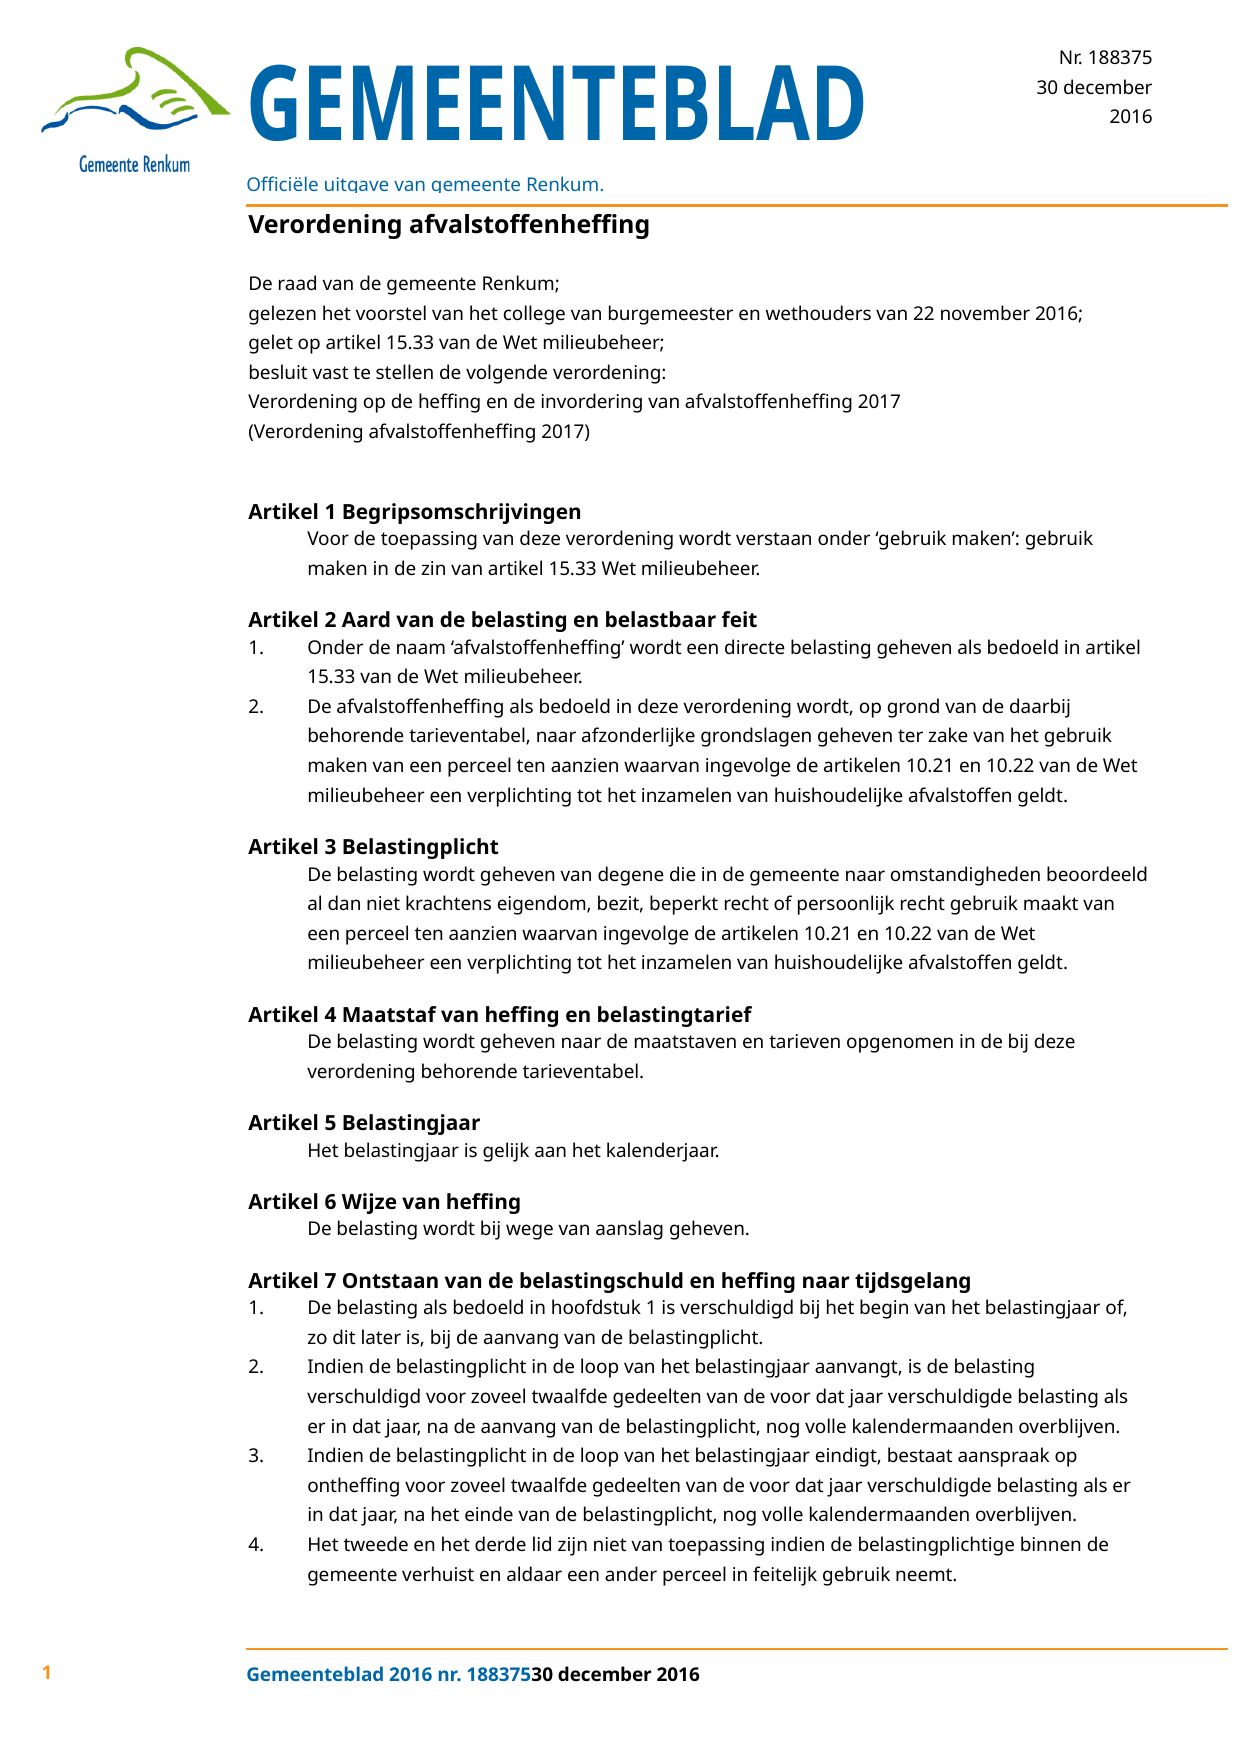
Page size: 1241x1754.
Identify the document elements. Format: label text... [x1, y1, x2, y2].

list De belasting als bedoeld in hoofdstuk 1 is verschuldigd bij het begin van het belastingjaar of, zo dit later is, bij de aanvang van de belastingplicht. [248, 1294, 1152, 1350]
text Artikel 7 Ontstaan van de belastingschuld en heffing naar tijdsgelang [248, 1266, 1152, 1294]
text Verordening afvalstoffenheffing [248, 207, 1152, 241]
list De belasting wordt geheven naar de maatstaven en tarieven opgenomen in de bij deze verordening behorende tarieventabel. [248, 1028, 1152, 1084]
list Het tweede en het derde lid zijn niet van toepassing indien de belastingplichtige binnen de gemeente verhuist en aldaar een ander perceel in feitelijk gebruik neemt. [248, 1531, 1152, 1586]
list Onder de naam ‘afvalstoffenheffing’ wordt een directe belasting geheven als bedoeld in artikel 15.33 van de Wet milieubeheer. [248, 634, 1152, 689]
text De raad van de gemeente Renkum; [248, 270, 1152, 296]
text Artikel 4 Maatstaf van heffing en belastingtarief [248, 1000, 1152, 1028]
list De belasting wordt geheven van degene die in de gemeente naar omstandigheden beoordeeld al dan niet krachtens eigendom, bezit, beperkt recht of persoonlijk recht gebruik maakt van een perceel ten aanzien waarvan ingevolge de artikelen 10.21 en 10.22 van de Wet milieubeheer een verplichting tot het inzamelen van huishoudelijke afvalstoffen geldt. [248, 861, 1152, 975]
list Indien de belastingplicht in de loop van het belastingjaar aanvangt, is de belasting verschuldigd voor zoveel twaalfde gedeelten van de voor dat jaar verschuldigde belasting als er in dat jaar, na de aanvang van de belastingplicht, nog volle kalendermaanden overblijven. [248, 1354, 1152, 1438]
list De afvalstoffenheffing als bedoeld in deze verordening wordt, op grond van de daarbij behorende tarieventabel, naar afzonderlijke grondslagen geheven ter zake van het gebruik maken van een perceel ten aanzien waarvan ingevolge de artikelen 10.21 en 10.22 van de Wet milieubeheer een verplichting tot het inzamelen van huishoudelijke afvalstoffen geldt. [248, 693, 1152, 808]
text Artikel 3 Belastingplicht [248, 832, 1152, 861]
list De belasting wordt bij wege van aanslag geheven. [248, 1216, 1152, 1241]
text gelet op artikel 15.33 van de Wet milieubeheer; [248, 329, 1152, 355]
picture [41, 47, 231, 172]
text (Verordening afvalstoffenheffing 2017) [248, 418, 1152, 444]
text Artikel 1 Begripsomschrijvingen [248, 497, 1152, 526]
text Artikel 2 Aard van de belasting en belastbaar feit [248, 606, 1152, 634]
text gelezen het voorstel van het college van burgemeester en wethouders van 22 november 2016; [248, 300, 1152, 326]
text Verordening op de heffing en de invordering van afvalstoffenheffing 2017 [248, 389, 1152, 414]
list Het belastingjaar is gelijk aan het kalenderjaar. [248, 1137, 1152, 1162]
list Indien de belastingplicht in de loop van het belastingjaar eindigt, bestaat aanspraak op ontheffing voor zoveel twaalfde gedeelten van de voor dat jaar verschuldigde belasting als er in dat jaar, na het einde van de belastingplicht, nog volle kalendermaanden overblijven. [248, 1442, 1152, 1527]
text besluit vast te stellen de volgende verordening: [248, 359, 1152, 385]
text Artikel 5 Belastingjaar [248, 1108, 1152, 1137]
text Artikel 6 Wijze van heffing [248, 1187, 1152, 1216]
list Voor de toepassing van deze verordening wordt verstaan onder ‘gebruik maken’: gebruik maken in de zin van artikel 15.33 Wet milieubeheer. [248, 526, 1152, 581]
